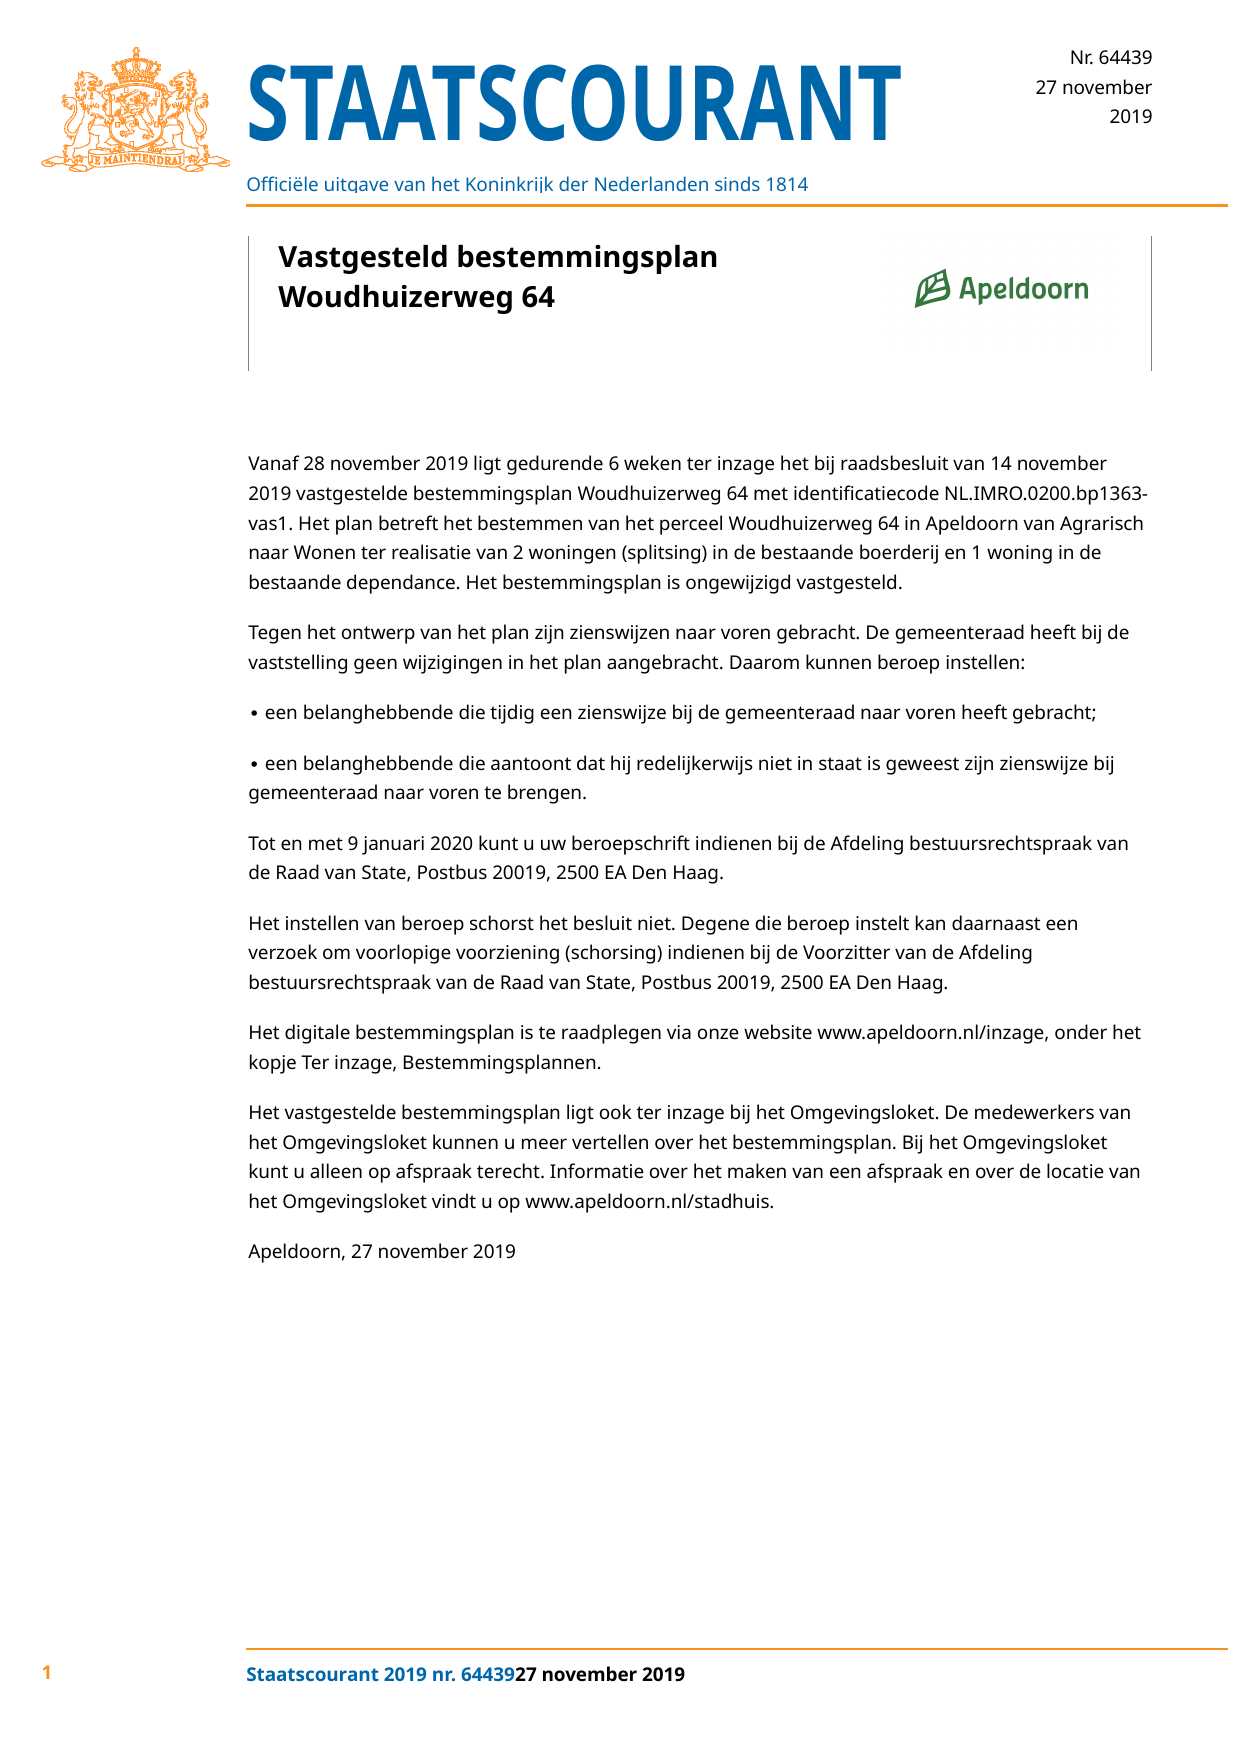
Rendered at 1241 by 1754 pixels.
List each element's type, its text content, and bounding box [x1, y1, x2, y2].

picture [41, 47, 231, 172]
text Vanaf 28 november 2019 ligt gedurende 6 weken ter inzage het bij raadsbesluit van 14 november 2019 vastgestelde bestemmingsplan Woudhuizerweg 64 met identificatiecode NL.IMRO.0200.bp1363-vas1. Het plan betreft het bestemmen van het perceel Woudhuizerweg 64 in Apeldoorn van Agrarisch naar Wonen ter realisatie van 2 woningen (splitsing) in de bestaande boerderij en 1 woning in de bestaande dependance. Het bestemmingsplan is ongewijzigd vastgesteld. [248, 451, 1152, 594]
text Tot en met 9 januari 2020 kunt u uw beroepschrift indienen bij de Afdeling bestuursrechtspraak van de Raad van State, Postbus 20019, 2500 EA Den Haag. [248, 830, 1152, 885]
text Apeldoorn, 27 november 2019 [248, 1238, 1152, 1264]
text ∙ een belanghebbende die tijdig een zienswijze bij de gemeenteraad naar voren heeft gebracht; [248, 699, 1152, 725]
table_header [850, 236, 1151, 371]
picture [882, 236, 1119, 345]
text Tegen het ontwerp van het plan zijn zienswijzen naar voren gebracht. De gemeenteraad heeft bij de vaststelling geen wijzigingen in het plan aangebracht. Daarom kunnen beroep instellen: [248, 619, 1152, 674]
table_header Vastgesteld bestemmingsplan Woudhuizerweg 64 [249, 236, 850, 371]
text Het digitale bestemmingsplan is te raadplegen via onze website www.apeldoorn.nl/inzage, onder het kopje Ter inzage, Bestemmingsplannen. [248, 1019, 1152, 1074]
text ∙ een belanghebbende die aantoont dat hij redelijkerwijs niet in staat is geweest zijn zienswijze bij gemeenteraad naar voren te brengen. [248, 750, 1152, 805]
text Het instellen van beroep schorst het besluit niet. Degene die beroep instelt kan daarnaast een verzoek om voorlopige voorziening (schorsing) indienen bij de Voorzitter van de Afdeling bestuursrechtspraak van de Raad van State, Postbus 20019, 2500 EA Den Haag. [248, 910, 1152, 994]
text Het vastgestelde bestemmingsplan ligt ook ter inzage bij het Omgevingsloket. De medewerkers van het Omgevingsloket kunnen u meer vertellen over het bestemmingsplan. Bij het Omgevingsloket kunt u alleen op afspraak terecht. Informatie over het maken van een afspraak en over de locatie van het Omgevingsloket vindt u op www.apeldoorn.nl/stadhuis. [248, 1099, 1152, 1214]
